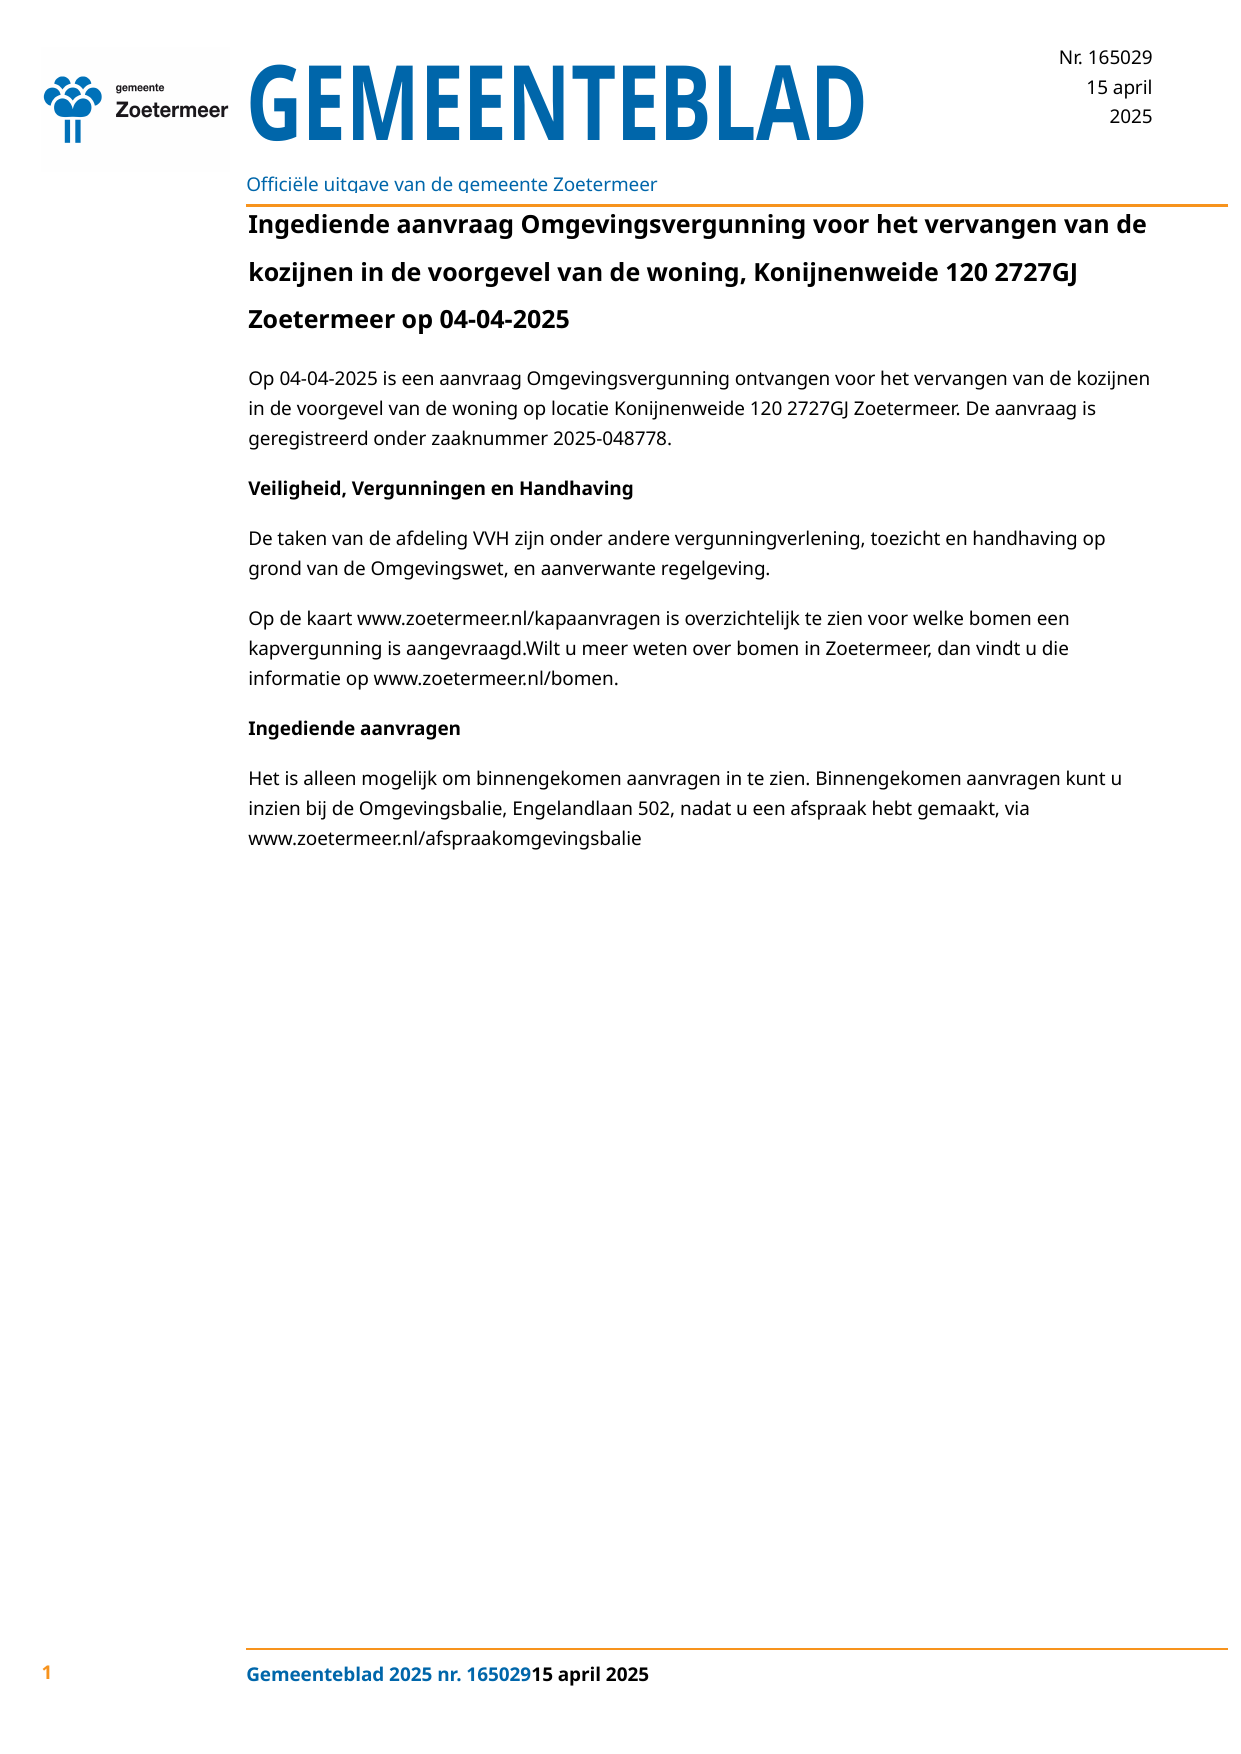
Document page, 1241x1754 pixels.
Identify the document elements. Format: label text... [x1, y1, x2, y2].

text Ingediende aanvragen [248, 715, 1152, 741]
text De taken van de afdeling VVH zijn onder andere vergunningverlening, toezicht en handhaving op grond van de Omgevingswet, en aanverwante regelgeving. [248, 526, 1152, 581]
text Het is alleen mogelijk om binnengekomen aanvragen in te zien. Binnengekomen aanvragen kunt u inzien bij de Omgevingsbalie, Engelandlaan 502, nadat u een afspraak hebt gemaakt, via www.zoetermeer.nl/afspraakomgevingsbalie [248, 766, 1152, 850]
text Veiligheid, Vergunningen en Handhaving [248, 475, 1152, 501]
text Op 04-04-2025 is een aanvraag Omgevingsvergunning ontvangen voor het vervangen van de kozijnen in de voorgevel van de woning op locatie Konijnenweide 120 2727GJ Zoetermeer. De aanvraag is geregistreerd onder zaaknummer 2025-048778. [248, 366, 1152, 450]
picture [41, 47, 231, 172]
text Ingediende aanvraag Omgevingsvergunning voor het vervangen van de kozijnen in de voorgevel van de woning, Konijnenweide 120 2727GJ Zoetermeer op 04-04-2025 [248, 207, 1152, 336]
text Op de kaart www.zoetermeer.nl/kapaanvragen is overzichtelijk te zien voor welke bomen een kapvergunning is aangevraagd.Wilt u meer weten over bomen in Zoetermeer, dan vindt u die informatie op www.zoetermeer.nl/bomen. [248, 606, 1152, 690]
